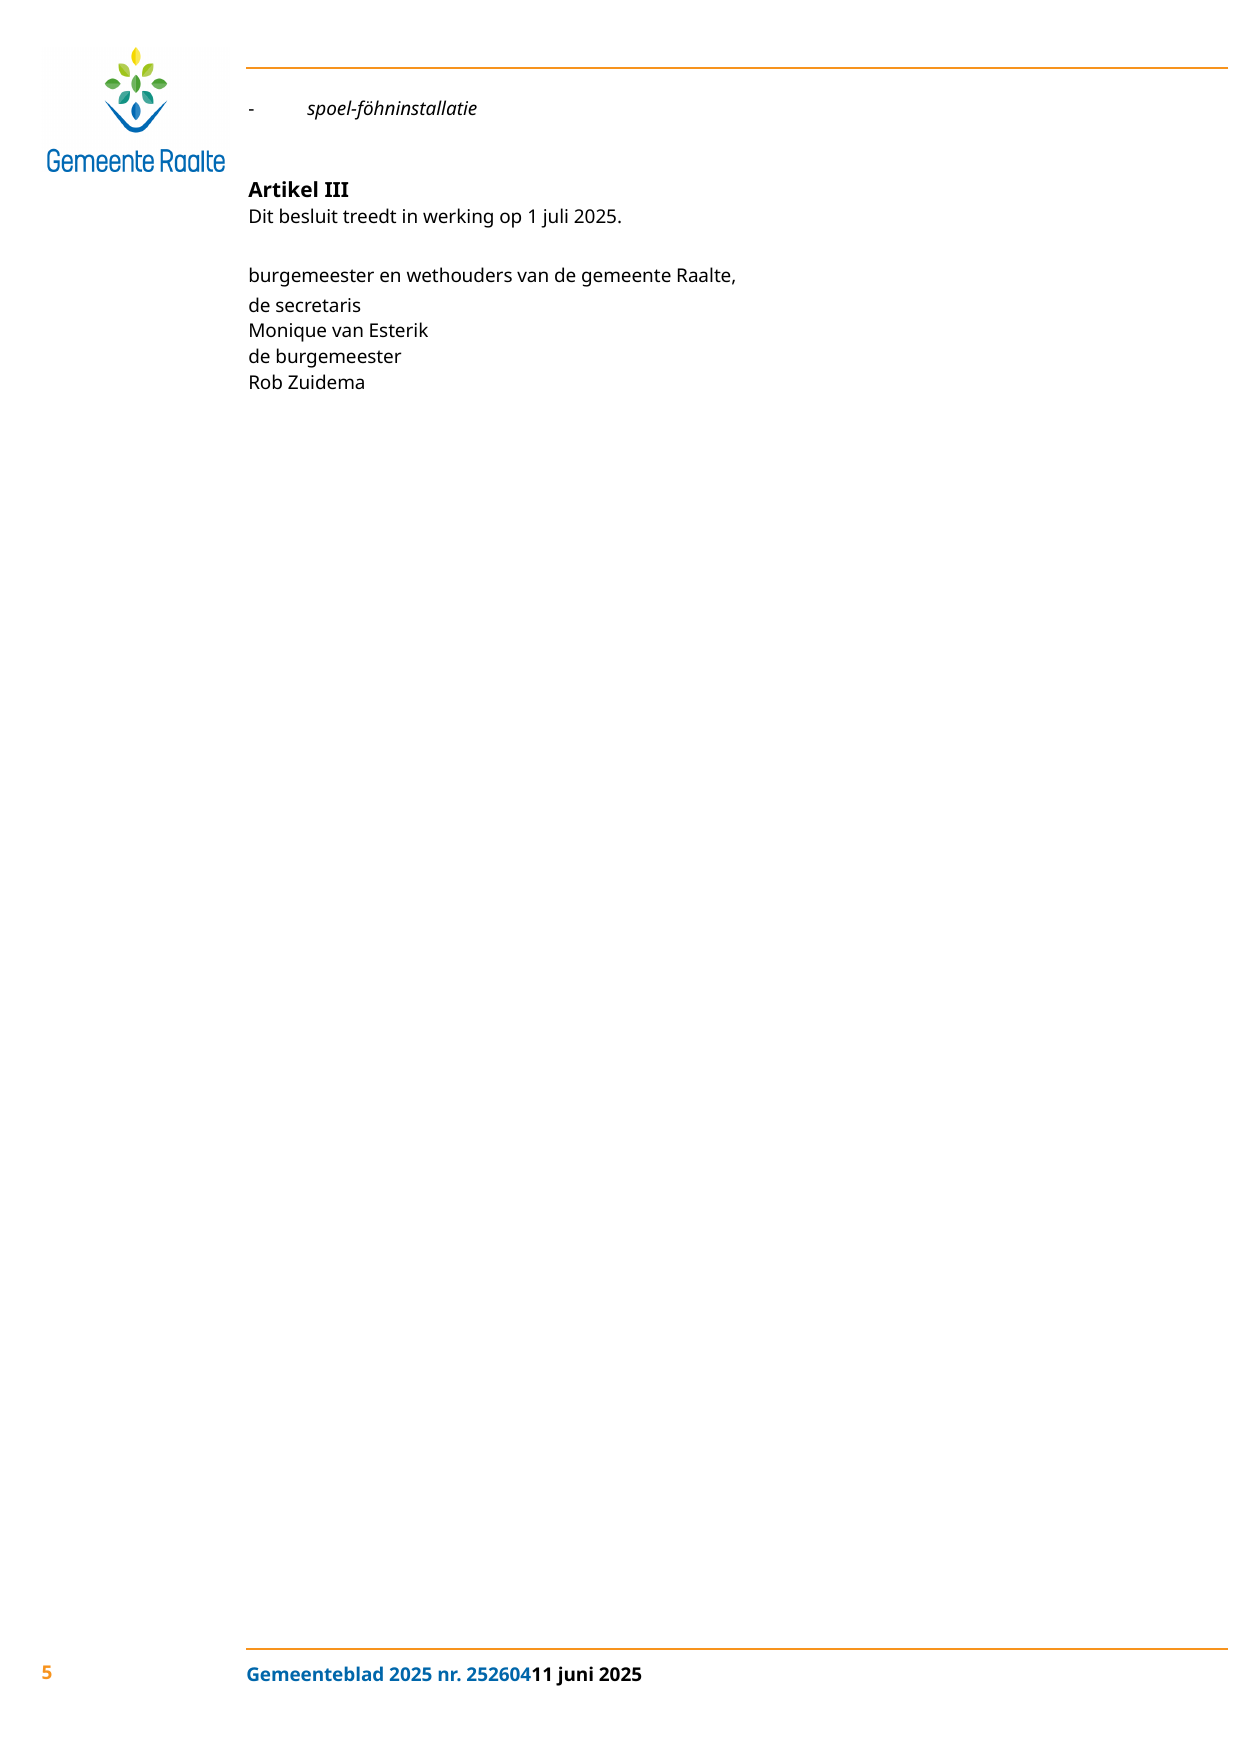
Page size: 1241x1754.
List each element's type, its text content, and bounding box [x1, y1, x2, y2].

text Rob Zuidema [248, 369, 1152, 395]
text de secretaris [248, 292, 1152, 318]
text Monique van Esterik [248, 318, 1152, 343]
picture [41, 47, 231, 172]
text Artikel III [248, 175, 1152, 203]
text de burgemeester [248, 343, 1152, 369]
text Dit besluit treedt in werking op 1 juli 2025. [248, 203, 1152, 229]
text burgemeester en wethouders van de gemeente Raalte, [248, 262, 1152, 288]
list spoel-föhninstallatie [248, 95, 1152, 121]
